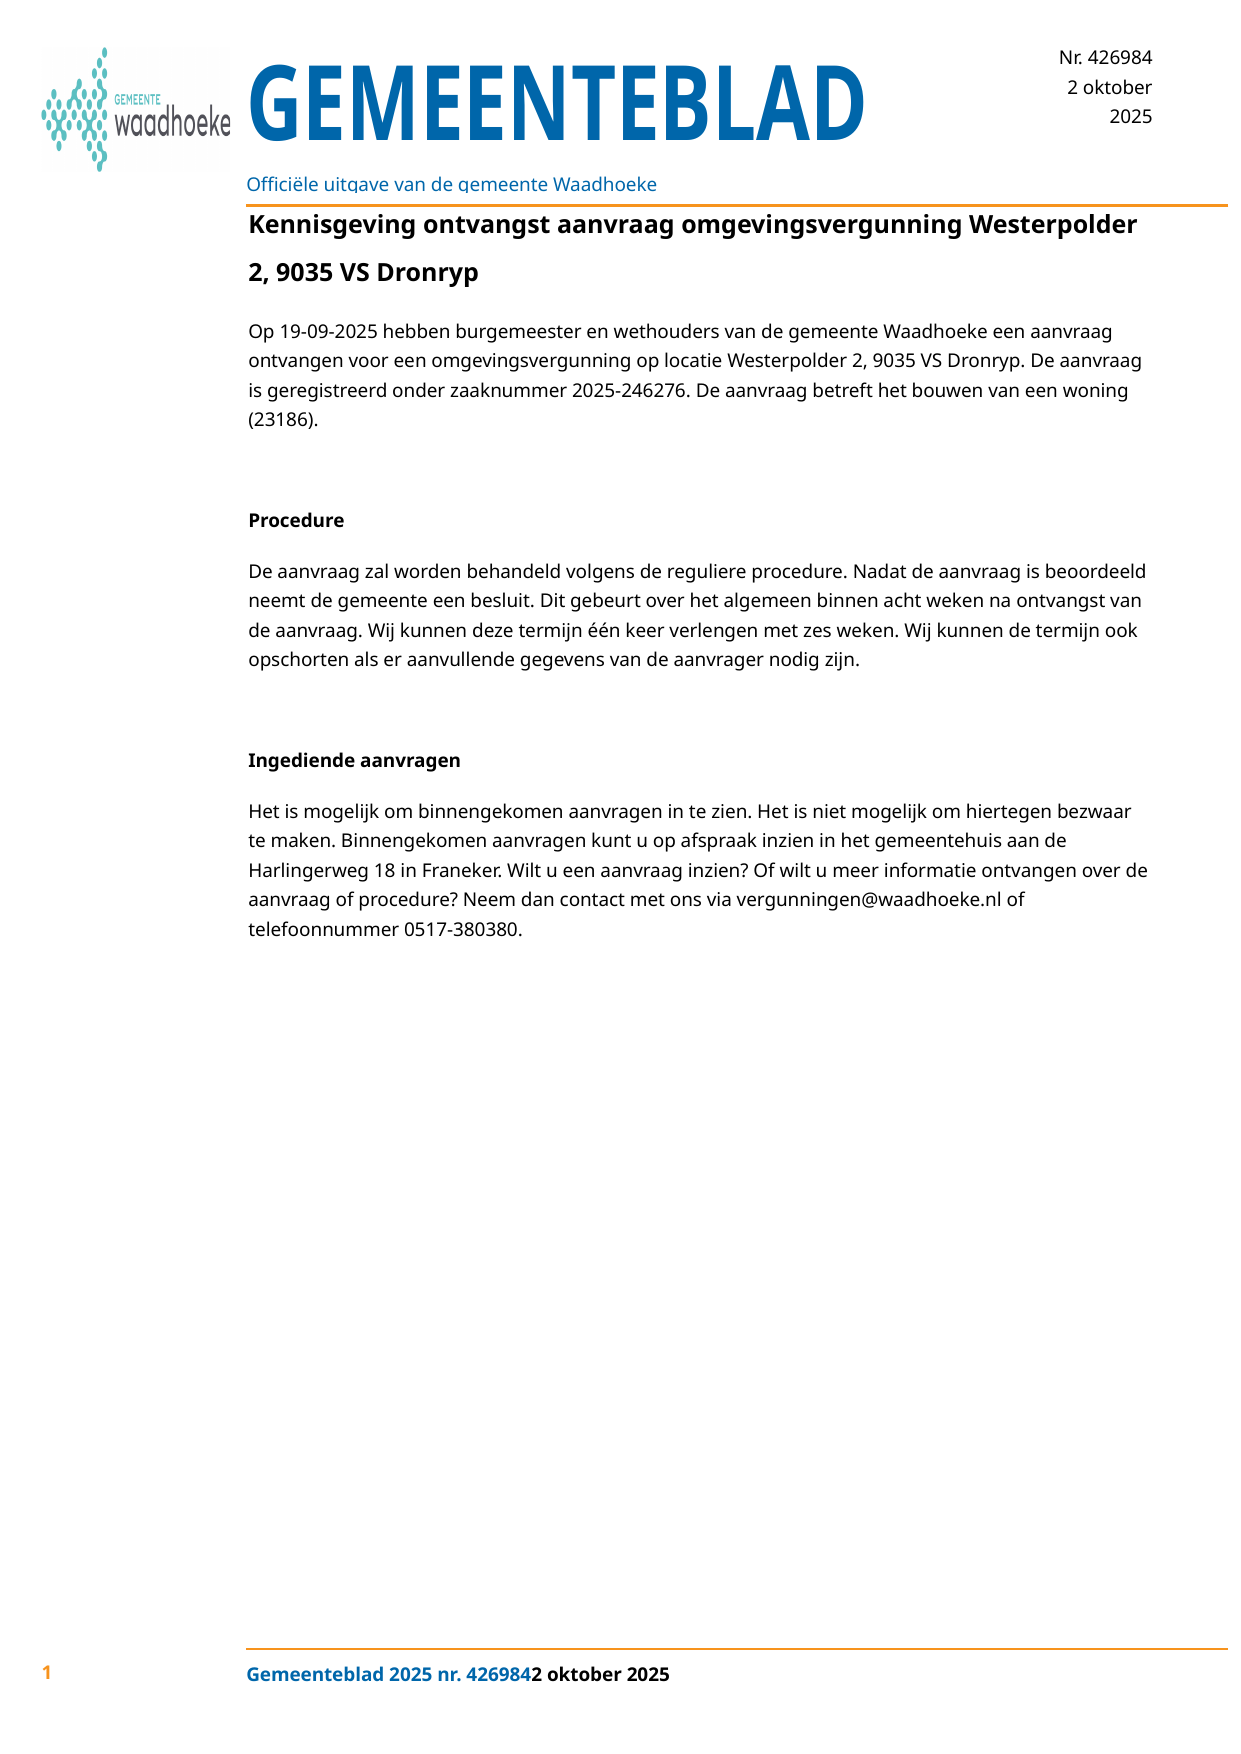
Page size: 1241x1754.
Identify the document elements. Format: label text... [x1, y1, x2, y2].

text De aanvraag zal worden behandeld volgens de reguliere procedure. Nadat de aanvraag is beoordeeld neemt de gemeente een besluit. Dit gebeurt over het algemeen binnen acht weken na ontvangst van de aanvraag. Wij kunnen deze termijn één keer verlengen met zes weken. Wij kunnen de termijn ook opschorten als er aanvullende gegevens van de aanvrager nodig zijn. [248, 558, 1152, 672]
text Het is mogelijk om binnengekomen aanvragen in te zien. Het is niet mogelijk om hiertegen bezwaar te maken. Binnengekomen aanvragen kunt u op afspraak inzien in het gemeentehuis aan de Harlingerweg 18 in Franeker. Wilt u een aanvraag inzien? Of wilt u meer informatie ontvangen over de aanvraag of procedure? Neem dan contact met ons via vergunningen@waadhoeke.nl of telefoonnummer 0517-380380. [248, 798, 1152, 942]
picture [41, 47, 231, 172]
text Ingediende aanvragen [248, 747, 1152, 773]
text Kennisgeving ontvangst aanvraag omgevingsvergunning Westerpolder 2, 9035 VS Dronryp [248, 207, 1152, 288]
text Procedure [248, 507, 1152, 533]
text Op 19-09-2025 hebben burgemeester en wethouders van de gemeente Waadhoeke een aanvraag ontvangen voor een omgevingsvergunning op locatie Westerpolder 2, 9035 VS Dronryp. De aanvraag is geregistreerd onder zaaknummer 2025-246276. De aanvraag betreft het bouwen van een woning (23186). [248, 318, 1152, 432]
